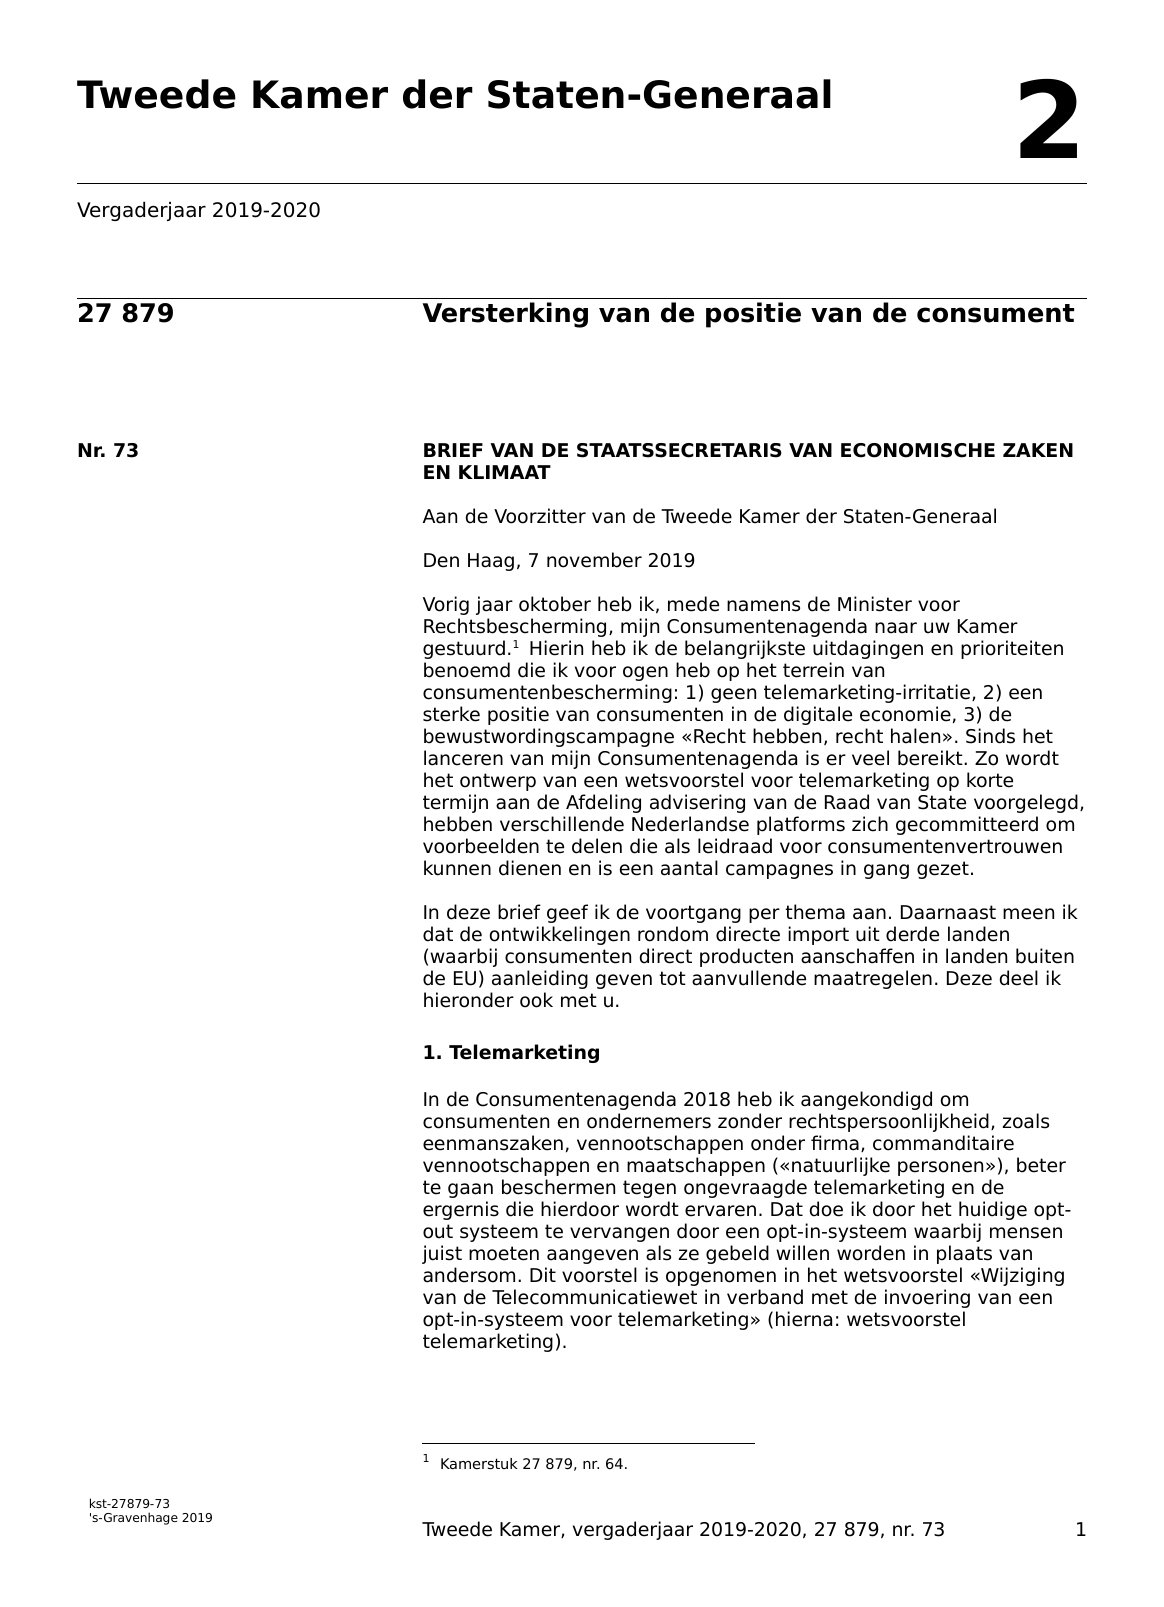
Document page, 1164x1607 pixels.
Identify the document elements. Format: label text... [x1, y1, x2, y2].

text In deze brief geef ik de voortgang per thema aan. Daarnaast meen ik dat de ontwikkelingen rondom directe import uit derde landen (waarbij consumenten direct producten aanschaffen in landen buiten de EU) aanleiding geven tot aanvullende maatregelen. Deze deel ik hieronder ook met u. [422, 902, 1087, 1012]
table_cell Vergaderjaar 2019-2020 [77, 184, 1087, 298]
text 's-Gravenhage 2019 [88, 1511, 323, 1525]
table_header 2 [886, 59, 1087, 183]
text Vorig jaar oktober heb ik, mede namens de Minister voor Rechtsbescherming, mijn Consumentenagenda naar uw Kamer gestuurd. Hierin heb ik de belangrijkste uitdagingen en prioriteiten benoemd die ik voor ogen heb op het terrein van consumentenbescherming: 1) geen telemarketing-irritatie, 2) een sterke positie van consumenten in de digitale economie, 3) de bewustwordingscampagne «Recht hebben, recht halen». Sinds het lanceren van mijn Consumentenagenda is er veel bereikt. Zo wordt het ontwerp van een wetsvoorstel voor telemarketing op korte termijn aan de Afdeling advisering van de Raad van State voorgelegd, hebben verschillende Nederlandse platforms zich gecommitteerd om voorbeelden te delen die als leidraad voor consumentenvertrouwen kunnen dienen en is een aantal campagnes in gang gezet. [422, 594, 1087, 880]
table_header Tweede Kamer der Staten-Generaal [77, 59, 886, 183]
text In de Consumentenagenda 2018 heb ik aangekondigd om consumenten en ondernemers zonder rechtspersoonlijkheid, zoals eenmanszaken, vennootschappen onder firma, commanditaire vennootschappen en maatschappen («natuurlijke personen»), beter te gaan beschermen tegen ongevraagde telemarketing en de ergernis die hierdoor wordt ervaren. Dat doe ik door het huidige opt-out systeem te vervangen door een opt-in-systeem waarbij mensen juist moeten aangeven als ze gebeld willen worden in plaats van andersom. Dit voorstel is opgenomen in het wetsvoorstel «Wijziging van de Telecommunicatiewet in verband met de invoering van een opt-in-systeem voor telemarketing» (hierna: wetsvoorstel telemarketing). [422, 1089, 1087, 1353]
text kst-27879-73 [88, 1497, 323, 1511]
subtitle 27 879 Versterking van de positie van de consument [77, 299, 1087, 329]
text Den Haag, 7 november 2019 [422, 550, 1087, 572]
text Aan de Voorzitter van de Tweede Kamer der Staten-Generaal [422, 506, 1087, 528]
subtitle 1. Telemarketing [422, 1042, 1087, 1064]
text Kamerstuk 27 879, nr. 64. [422, 1452, 1087, 1474]
subtitle Nr. 73 BRIEF VAN DE STAATSSECRETARIS VAN ECONOMISCHE ZAKEN EN KLIMAAT [77, 440, 1087, 484]
